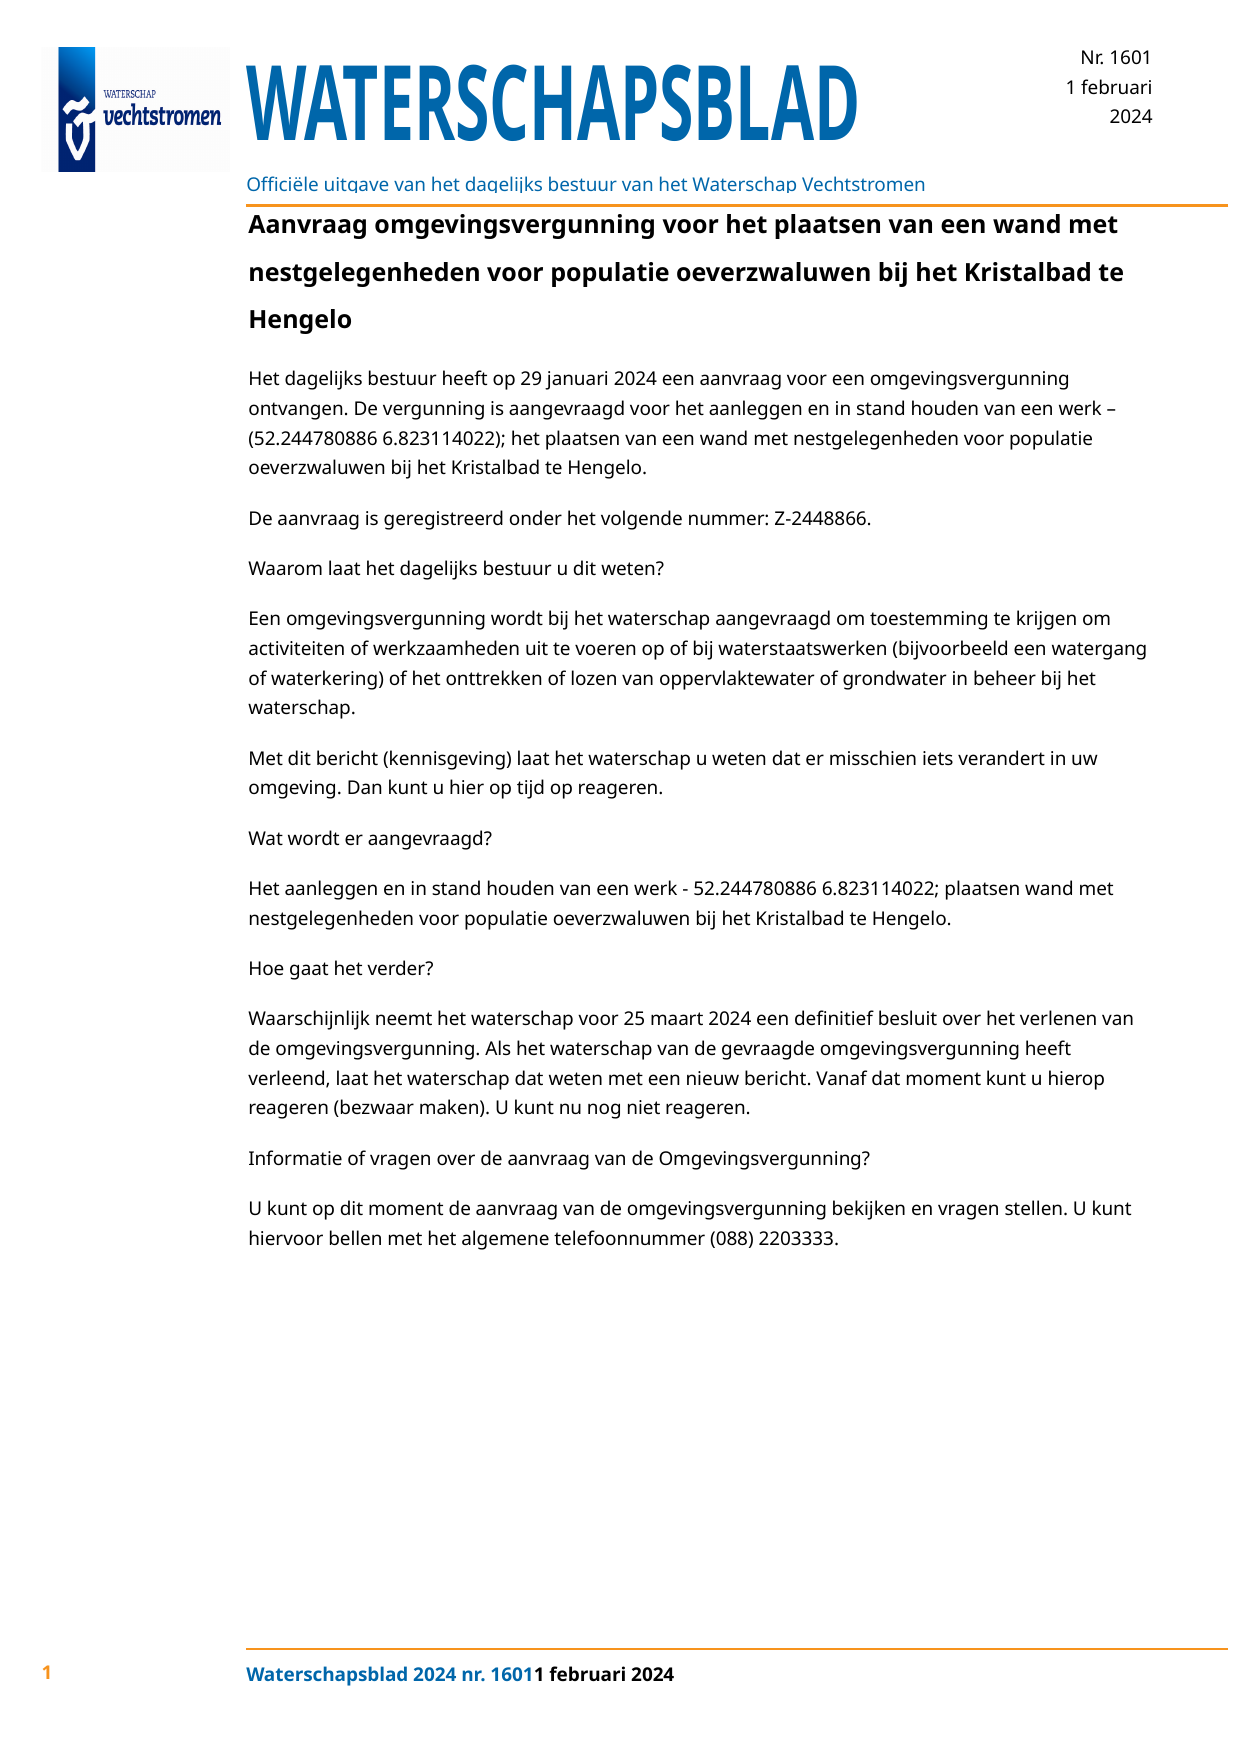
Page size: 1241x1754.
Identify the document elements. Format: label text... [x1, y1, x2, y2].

text Met dit bericht (kennisgeving) laat het waterschap u weten dat er misschien iets verandert in uw omgeving. Dan kunt u hier op tijd op reageren. [248, 745, 1152, 800]
text Wat wordt er aangevraagd? [248, 825, 1152, 850]
text Een omgevingsvergunning wordt bij het waterschap aangevraagd om toestemming te krijgen om activiteiten of werkzaamheden uit te voeren op of bij waterstaatswerken (bijvoorbeeld een watergang of waterkering) of het onttrekken of lozen van oppervlaktewater of grondwater in beheer bij het waterschap. [248, 606, 1152, 720]
text U kunt op dit moment de aanvraag van de omgevingsvergunning bekijken en vragen stellen. U kunt hiervoor bellen met het algemene telefoonnummer (088) 2203333. [248, 1195, 1152, 1250]
text Het dagelijks bestuur heeft op 29 januari 2024 een aanvraag voor een omgevingsvergunning ontvangen. De vergunning is aangevraagd voor het aanleggen en in stand houden van een werk – (52.244780886 6.823114022); het plaatsen van een wand met nestgelegenheden voor populatie oeverzwaluwen bij het Kristalbad te Hengelo. [248, 366, 1152, 480]
text Informatie of vragen over de aanvraag van de Omgevingsvergunning? [248, 1145, 1152, 1170]
picture [41, 47, 231, 172]
text Aanvraag omgevingsvergunning voor het plaatsen van een wand met nestgelegenheden voor populatie oeverzwaluwen bij het Kristalbad te Hengelo [248, 207, 1152, 336]
text Waarom laat het dagelijks bestuur u dit weten? [248, 555, 1152, 581]
text Hoe gaat het verder? [248, 955, 1152, 981]
text Waarschijnlijk neemt het waterschap voor 25 maart 2024 een definitief besluit over het verlenen van de omgevingsvergunning. Als het waterschap van de gevraagde omgevingsvergunning heeft verleend, laat het waterschap dat weten met een nieuw bericht. Vanaf dat moment kunt u hierop reageren (bezwaar maken). U kunt nu nog niet reageren. [248, 1006, 1152, 1120]
text Het aanleggen en in stand houden van een werk - 52.244780886 6.823114022; plaatsen wand met nestgelegenheden voor populatie oeverzwaluwen bij het Kristalbad te Hengelo. [248, 875, 1152, 930]
text De aanvraag is geregistreerd onder het volgende nummer: Z-2448866. [248, 505, 1152, 530]
